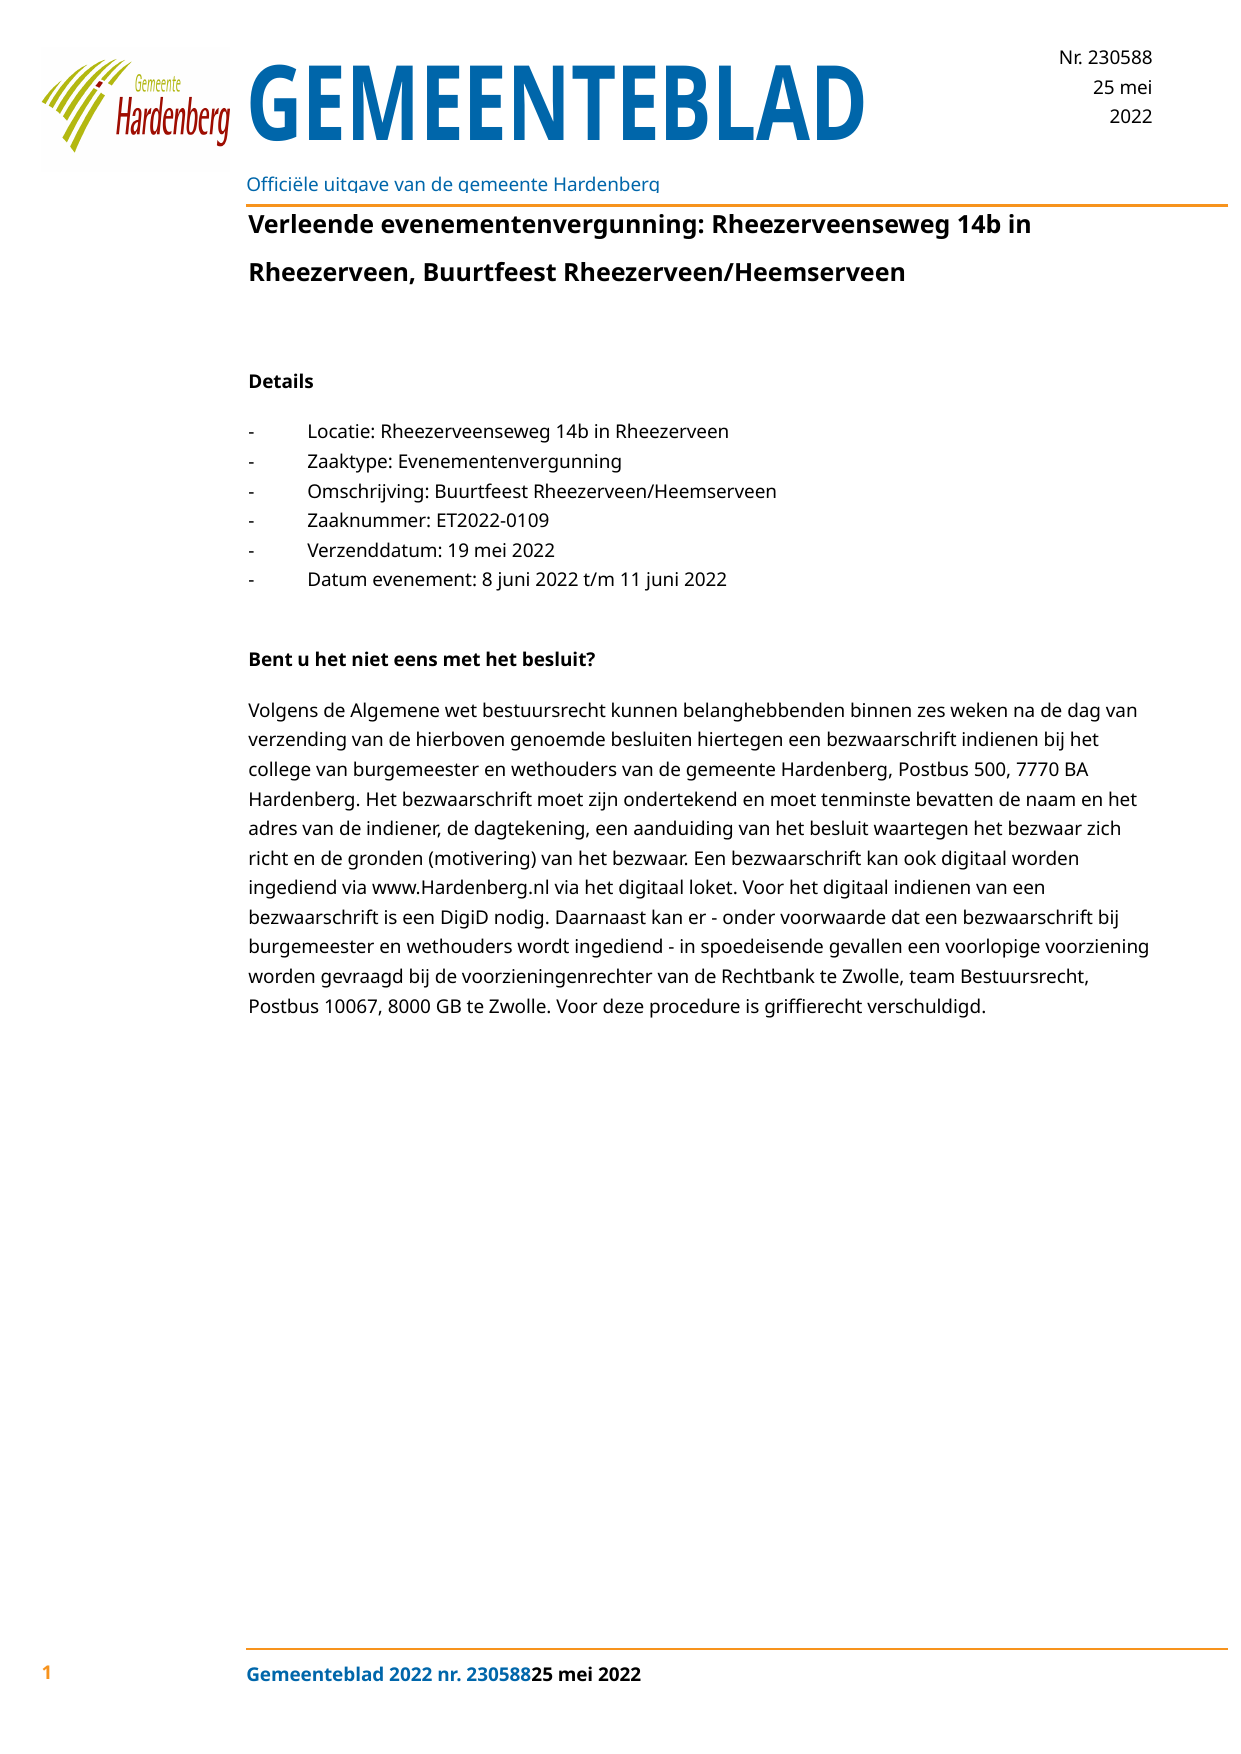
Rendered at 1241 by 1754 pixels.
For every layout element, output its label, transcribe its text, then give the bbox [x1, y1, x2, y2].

text Details [248, 368, 1152, 394]
list Verzenddatum: 19 mei 2022 [248, 537, 1152, 563]
text Bent u het niet eens met het besluit? [248, 647, 1152, 672]
picture [41, 47, 231, 172]
list Omschrijving: Buurtfeest Rheezerveen/Heemserveen [248, 478, 1152, 504]
list Zaaknummer: ET2022-0109 [248, 507, 1152, 533]
list Zaaktype: Evenementenvergunning [248, 448, 1152, 474]
list Datum evenement: 8 juni 2022 t/m 11 juni 2022 [248, 567, 1152, 592]
text Verleende evenementenvergunning: Rheezerveenseweg 14b in Rheezerveen, Buurtfeest Rheezerveen/Heemserveen [248, 207, 1152, 288]
text Volgens de Algemene wet bestuursrecht kunnen belanghebbenden binnen zes weken na de dag van verzending van de hierboven genoemde besluiten hiertegen een bezwaarschrift indienen bij het college van burgemeester en wethouders van de gemeente Hardenberg, Postbus 500, 7770 BA Hardenberg. Het bezwaarschrift moet zijn ondertekend en moet tenminste bevatten de naam en het adres van de indiener, de dagtekening, een aanduiding van het besluit waartegen het bezwaar zich richt en de gronden (motivering) van het bezwaar. Een bezwaarschrift kan ook digitaal worden ingediend via www.Hardenberg.nl via het digitaal loket. Voor het digitaal indienen van een bezwaarschrift is een DigiD nodig. Daarnaast kan er - onder voorwaarde dat een bezwaarschrift bij burgemeester en wethouders wordt ingediend - in spoedeisende gevallen een voorlopige voorziening worden gevraagd bij de voorzieningenrechter van de Rechtbank te Zwolle, team Bestuursrecht, Postbus 10067, 8000 GB te Zwolle. Voor deze procedure is griffierecht verschuldigd. [248, 697, 1152, 1019]
list Locatie: Rheezerveenseweg 14b in Rheezerveen [248, 419, 1152, 444]
